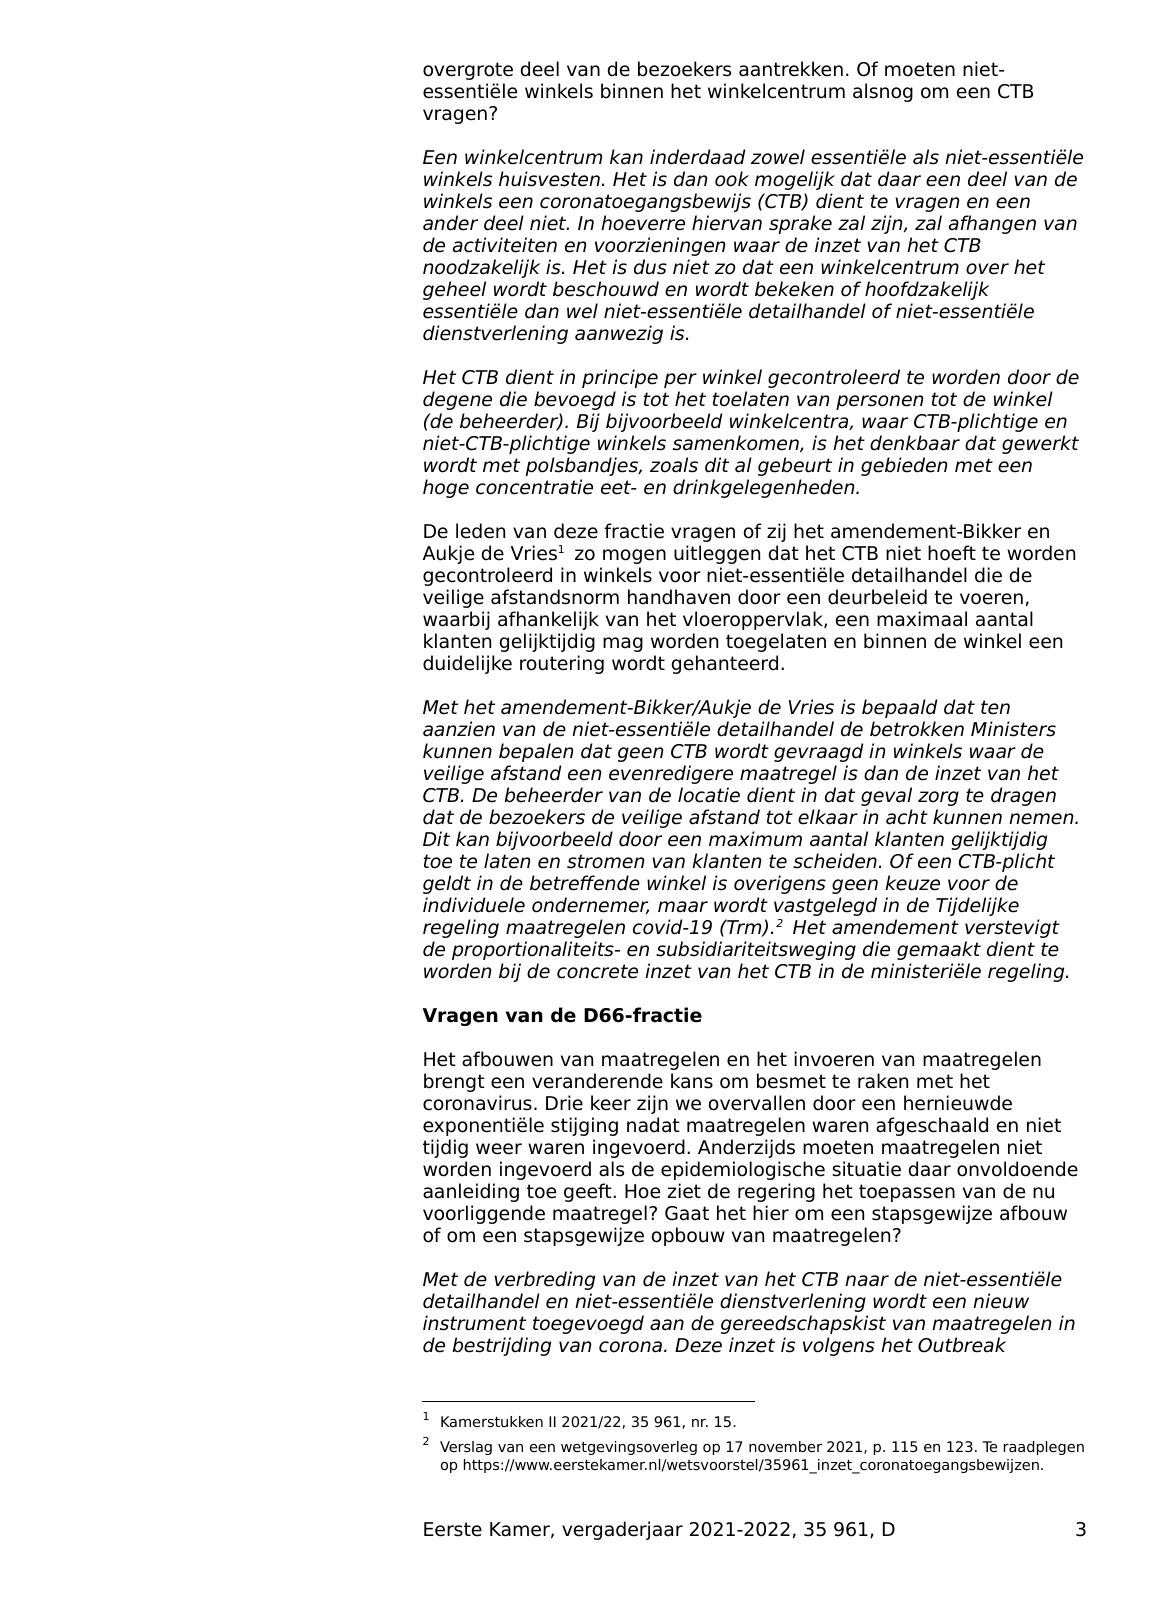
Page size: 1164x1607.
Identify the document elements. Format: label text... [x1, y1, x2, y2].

text Met het amendement-Bikker/Aukje de Vries is bepaald dat ten aanzien van de niet-essentiële detailhandel de betrokken Ministers kunnen bepalen dat geen CTB wordt gevraagd in winkels waar de veilige afstand een evenredigere maatregel is dan de inzet van het CTB. De beheerder van de locatie dient in dat geval zorg te dragen dat de bezoekers de veilige afstand tot elkaar in acht kunnen nemen. Dit kan bijvoorbeeld door een maximum aantal klanten gelijktijdig toe te laten en stromen van klanten te scheiden. Of een CTB-plicht geldt in de betreffende winkel is overigens geen keuze voor de individuele ondernemer, maar wordt vastgelegd in de Tijdelijke regeling maatregelen covid-19 (Trm). Het amendement verstevigt de proportionaliteits- en subsidiariteitsweging die gemaakt dient te worden bij de concrete inzet van het CTB in de ministeriële regeling. [422, 697, 1087, 983]
text overgrote deel van de bezoekers aantrekken. Of moeten niet-essentiële winkels binnen het winkelcentrum alsnog om een CTB vragen? [422, 59, 1087, 125]
text Een winkelcentrum kan inderdaad zowel essentiële als niet-essentiële winkels huisvesten. Het is dan ook mogelijk dat daar een deel van de winkels een coronatoegangsbewijs (CTB) dient te vragen en een ander deel niet. In hoeverre hiervan sprake zal zijn, zal afhangen van de activiteiten en voorzieningen waar de inzet van het CTB noodzakelijk is. Het is dus niet zo dat een winkelcentrum over het geheel wordt beschouwd en wordt bekeken of hoofdzakelijk essentiële dan wel niet-essentiële detailhandel of niet-essentiële dienstverlening aanwezig is. [422, 147, 1087, 345]
text Het CTB dient in principe per winkel gecontroleerd te worden door de degene die bevoegd is tot het toelaten van personen tot de winkel (de beheerder). Bij bijvoorbeeld winkelcentra, waar CTB-plichtige en niet-CTB-plichtige winkels samenkomen, is het denkbaar dat gewerkt wordt met polsbandjes, zoals dit al gebeurt in gebieden met een hoge concentratie eet- en drinkgelegenheden. [422, 367, 1087, 499]
text De leden van deze fractie vragen of zij het amendement-Bikker en Aukje de Vries zo mogen uitleggen dat het CTB niet hoeft te worden gecontroleerd in winkels voor niet-essentiële detailhandel die de veilige afstandsnorm handhaven door een deurbeleid te voeren, waarbij afhankelijk van het vloeroppervlak, een maximaal aantal klanten gelijktijdig mag worden toegelaten en binnen de winkel een duidelijke routering wordt gehanteerd. [422, 521, 1087, 675]
text Verslag van een wetgevingsoverleg op 17 november 2021, p. 115 en 123. Te raadplegen op https://www.eerstekamer.nl/wetsvoorstel/35961_inzet_coronatoegangsbewijzen. [422, 1435, 1087, 1474]
text Kamerstukken II 2021/22, 35 961, nr. 15. [422, 1410, 1087, 1432]
subtitle Vragen van de D66-fractie [422, 1005, 1087, 1027]
text Het afbouwen van maatregelen en het invoeren van maatregelen brengt een veranderende kans om besmet te raken met het coronavirus. Drie keer zijn we overvallen door een hernieuwde exponentiële stijging nadat maatregelen waren afgeschaald en niet tijdig weer waren ingevoerd. Anderzijds moeten maatregelen niet worden ingevoerd als de epidemiologische situatie daar onvoldoende aanleiding toe geeft. Hoe ziet de regering het toepassen van de nu voorliggende maatregel? Gaat het hier om een stapsgewijze afbouw of om een stapsgewijze opbouw van maatregelen? [422, 1049, 1087, 1247]
text Met de verbreding van de inzet van het CTB naar de niet-essentiële detailhandel en niet-essentiële dienstverlening wordt een nieuw instrument toegevoegd aan de gereedschapskist van maatregelen in de bestrijding van corona. Deze inzet is volgens het Outbreak [422, 1269, 1087, 1357]
